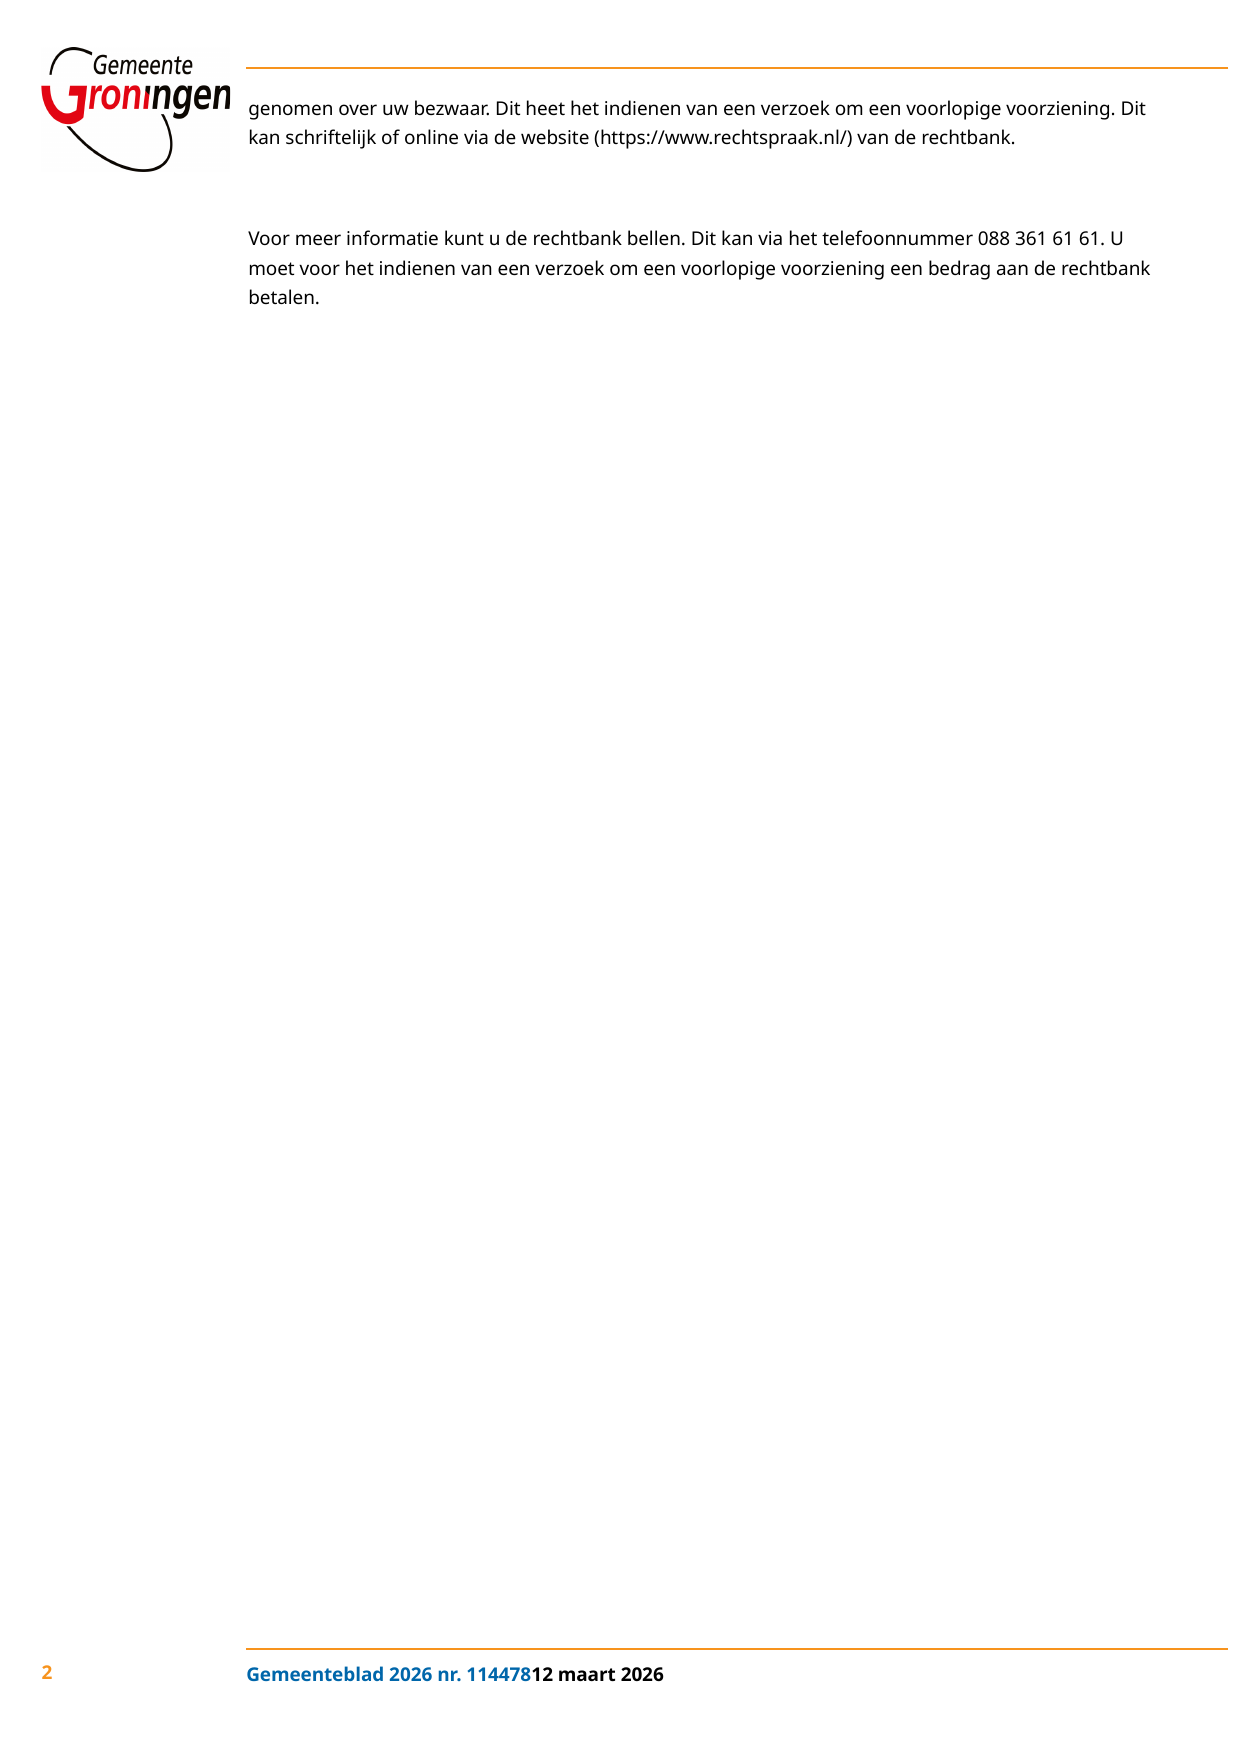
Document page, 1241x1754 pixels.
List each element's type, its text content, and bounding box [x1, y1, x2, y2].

text genomen over uw bezwaar. Dit heet het indienen van een verzoek om een voorlopige voorziening. Dit kan schriftelijk of online via de website (https://www.rechtspraak.nl/) van de rechtbank. [248, 95, 1152, 150]
picture [41, 47, 231, 172]
text Voor meer informatie kunt u de rechtbank bellen. Dit kan via het telefoonnummer 088 361 61 61. U moet voor het indienen van een verzoek om een voorlopige voorziening een bedrag aan de rechtbank betalen. [248, 225, 1152, 310]
